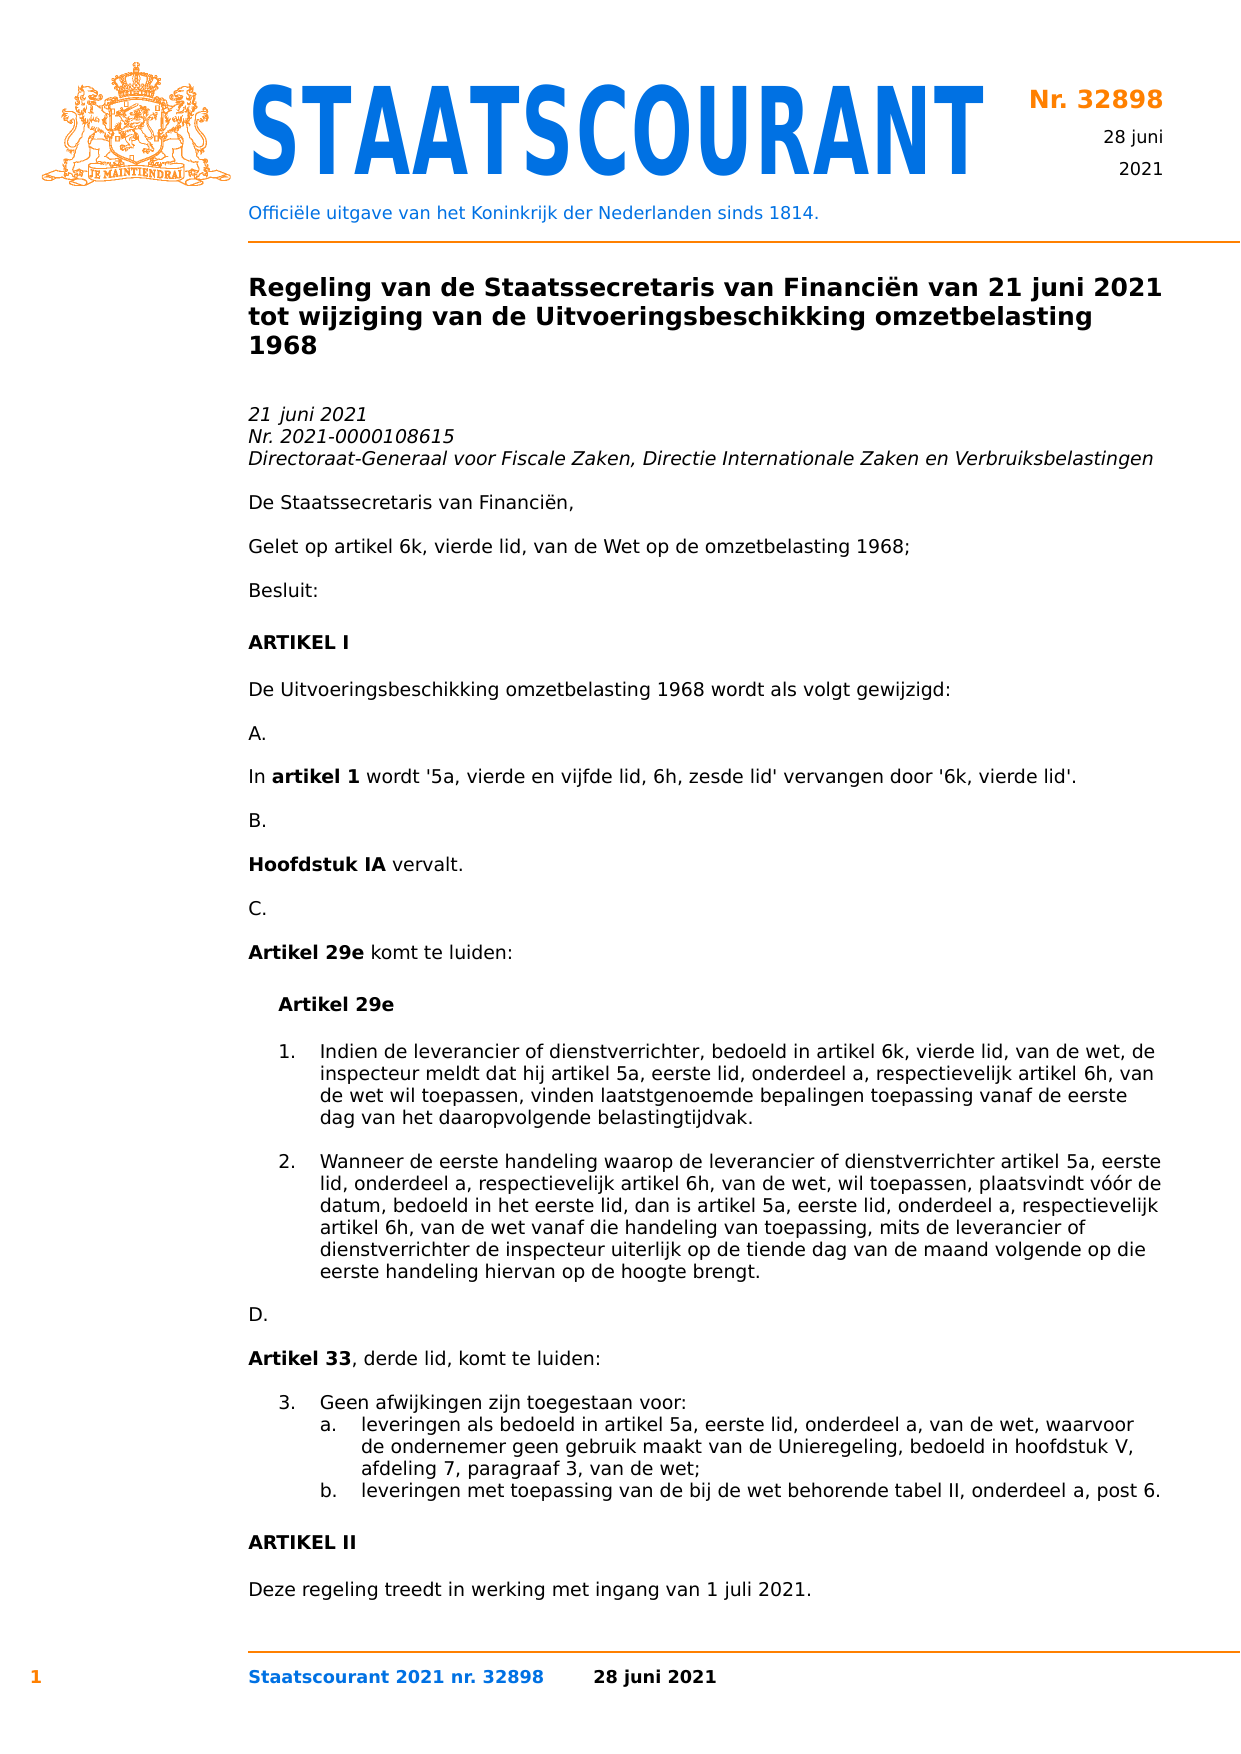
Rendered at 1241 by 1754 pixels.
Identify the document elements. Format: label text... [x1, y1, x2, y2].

text b. leveringen met toepassing van de bij de wet behorende tabel II, onderdeel a, post 6. [319, 1480, 1163, 1502]
subtitle Regeling van de Staatssecretaris van Financiën van 21 juni 2021 tot wijziging van de Uitvoeringsbeschikking omzetbelasting 1968 [248, 273, 1163, 361]
table_cell 2021 [998, 153, 1240, 203]
text A. [248, 723, 1163, 744]
text Nr. 2021-0000108615 [248, 426, 1163, 448]
table_header Nr. 32898 [998, 62, 1240, 121]
table_cell Officiële uitgave van het Koninkrijk der Nederlanden sinds 1814. [248, 203, 1240, 241]
text 21 juni 2021 [248, 404, 1163, 426]
subtitle ARTIKEL II [248, 1532, 1163, 1554]
text 2. Wanneer de eerste handeling waarop de leverancier of dienstverrichter artikel 5a, eerste lid, onderdeel a, respectievelijk artikel 6h, van de wet, wil toepassen, plaatsvindt vóór de datum, bedoeld in het eerste lid, dan is artikel 5a, eerste lid, onderdeel a, respectievelijk artikel 6h, van de wet vanaf die handeling van toepassing, mits de leverancier of dienstverrichter de inspecteur uiterlijk op de tiende dag van de maand volgende op die eerste handeling hiervan op de hoogte brengt. [278, 1151, 1163, 1282]
table_cell 28 juni [998, 121, 1240, 153]
text Directoraat-Generaal voor Fiscale Zaken, Directie Internationale Zaken en Verbruiksbelastingen [248, 448, 1163, 470]
text 1. Indien de leverancier of dienstverrichter, bedoeld in artikel 6k, vierde lid, van de wet, de inspecteur meldt dat hij artikel 5a, eerste lid, onderdeel a, respectievelijk artikel 6h, van de wet wil toepassen, vinden laatstgenoemde bepalingen toepassing vanaf de eerste dag van het daaropvolgende belastingtijdvak. [278, 1041, 1163, 1129]
text De Staatssecretaris van Financiën, [248, 492, 1163, 514]
text 3. Geen afwijkingen zijn toegestaan voor: [278, 1392, 1163, 1414]
text De Uitvoeringsbeschikking omzetbelasting 1968 wordt als volgt gewijzigd: [248, 679, 1163, 701]
text Besluit: [248, 580, 1163, 602]
text In artikel 1 wordt '5a, vierde en vijfde lid, 6h, zesde lid' vervangen door '6k, vierde lid'. [248, 766, 1163, 788]
text Artikel 33, derde lid, komt te luiden: [248, 1348, 1163, 1370]
subtitle ARTIKEL I [248, 632, 1163, 654]
text a. leveringen als bedoeld in artikel 5a, eerste lid, onderdeel a, van de wet, waarvoor de ondernemer geen gebruik maakt van de Unieregeling, bedoeld in hoofdstuk V, afdeling 7, paragraaf 3, van de wet; [319, 1414, 1163, 1480]
text C. [248, 898, 1163, 920]
text Artikel 29e komt te luiden: [248, 942, 1163, 964]
text Gelet op artikel 6k, vierde lid, van de Wet op de omzetbelasting 1968; [248, 536, 1163, 558]
subtitle Artikel 29e [278, 994, 1163, 1016]
text B. [248, 810, 1163, 832]
text Hoofdstuk IA vervalt. [248, 854, 1163, 876]
table_header STAATSCOURANT [248, 62, 998, 203]
table_header [25, 62, 248, 241]
picture [41, 62, 231, 186]
text D. [248, 1304, 1163, 1326]
text Deze regeling treedt in werking met ingang van 1 juli 2021. [248, 1579, 1163, 1601]
